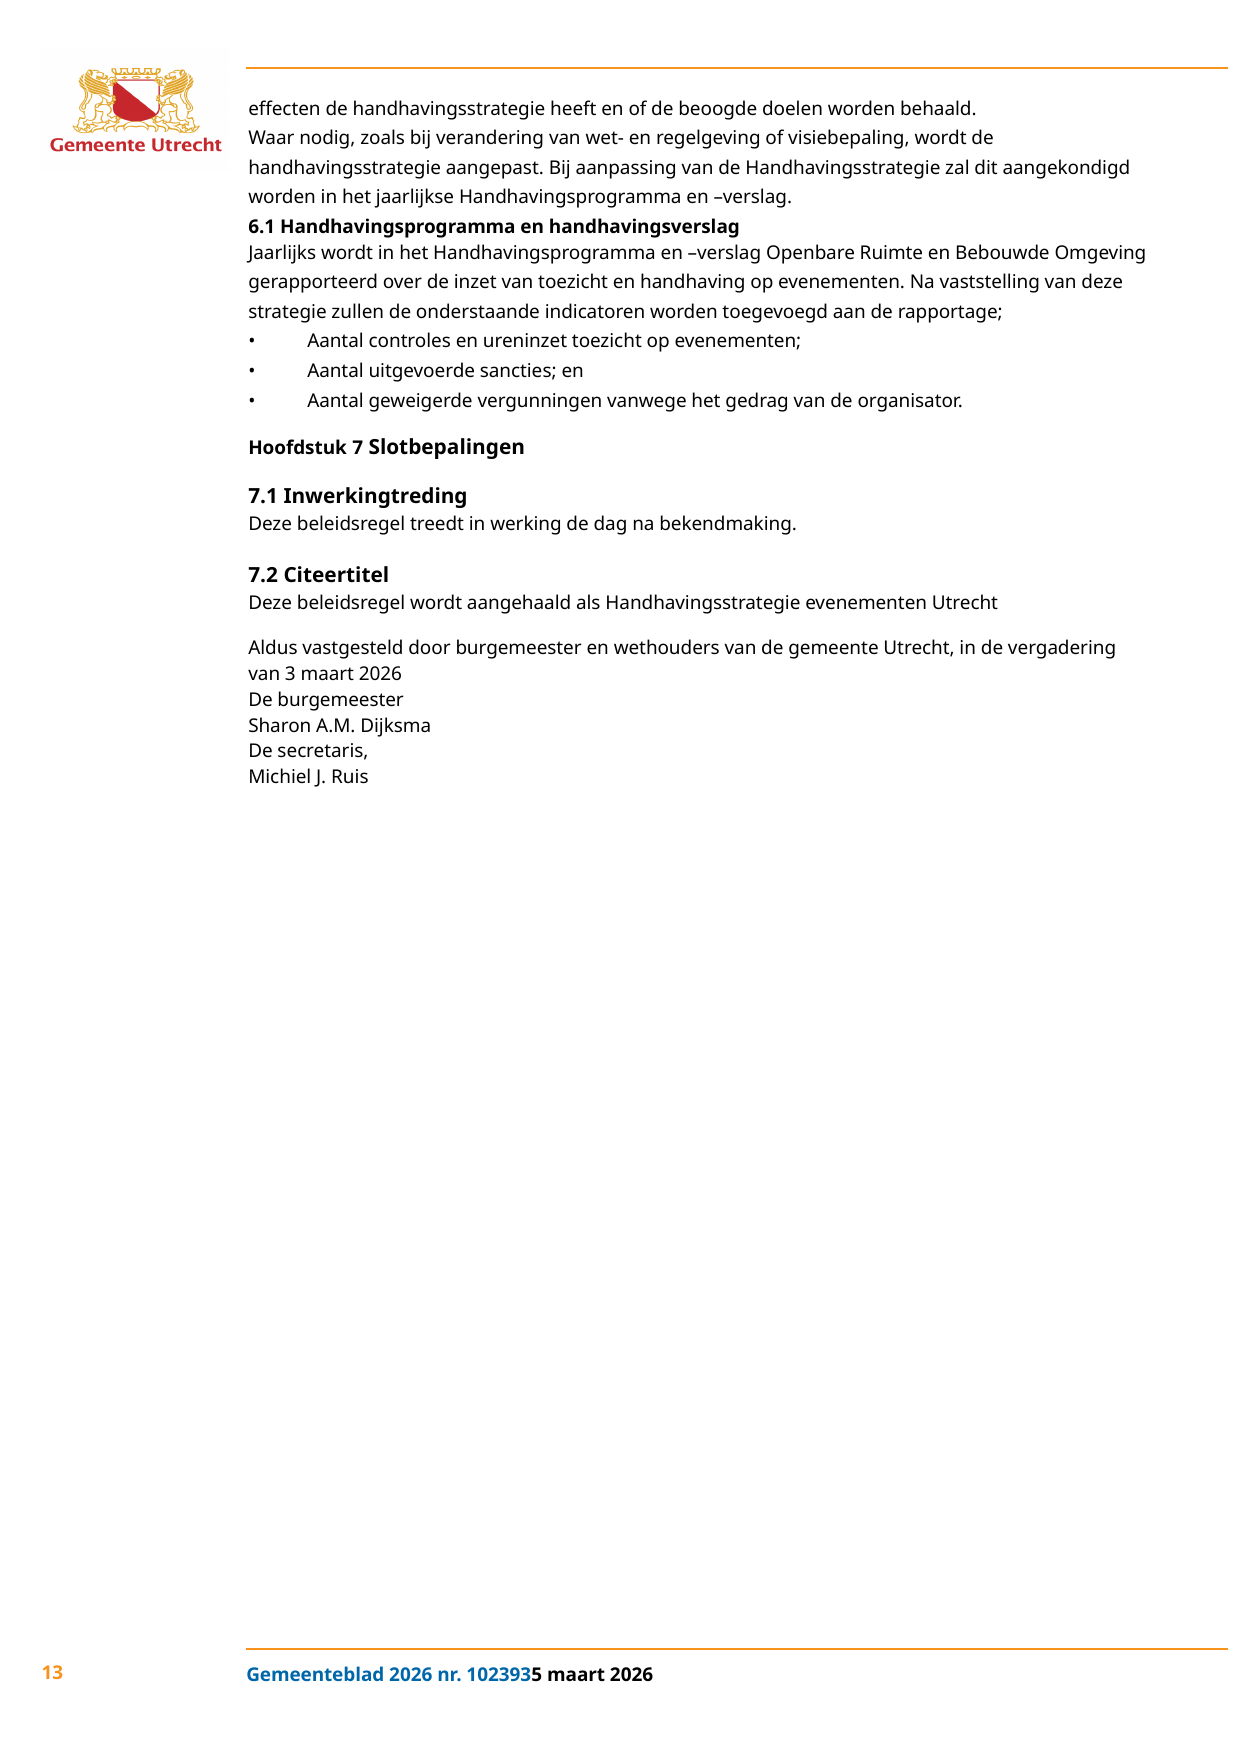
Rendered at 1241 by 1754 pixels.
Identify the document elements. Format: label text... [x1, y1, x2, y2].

text Jaarlijks wordt in het Handhavingsprogramma en –verslag Openbare Ruimte en Bebouwde Omgeving gerapporteerd over de inzet van toezicht en handhaving op evenementen. Na vaststelling van deze strategie zullen de onderstaande indicatoren worden toegevoegd aan de rapportage; [248, 239, 1152, 324]
text De burgemeester [248, 686, 1152, 712]
text 7.2 Citeertitel [248, 561, 1152, 589]
text Michiel J. Ruis [248, 763, 1152, 789]
text 7.1 Inwerkingtreding [248, 482, 1152, 510]
text effecten de handhavingsstrategie heeft en of de beoogde doelen worden behaald. [248, 95, 1152, 121]
list Aantal uitgevoerde sancties; en [248, 357, 1152, 383]
text Deze beleidsregel treedt in werking de dag na bekendmaking. [248, 510, 1152, 536]
text De secretaris, [248, 737, 1152, 763]
text Hoofdstuk 7 Slotbepalingen [248, 432, 1152, 461]
text Aldus vastgesteld door burgemeester en wethouders van de gemeente Utrecht, in de vergadering van 3 maart 2026 [248, 634, 1152, 686]
text Waar nodig, zoals bij verandering van wet- en regelgeving of visiebepaling, wordt de handhavingsstrategie aangepast. Bij aanpassing van de Handhavingsstrategie zal dit aangekondigd worden in het jaarlijkse Handhavingsprogramma en –verslag. [248, 124, 1152, 209]
text Sharon A.M. Dijksma [248, 712, 1152, 737]
picture [41, 47, 231, 172]
list Aantal geweigerde vergunningen vanwege het gedrag van de organisator. [248, 387, 1152, 412]
text 6.1 Handhavingsprogramma en handhavingsverslag [248, 213, 1152, 239]
text Deze beleidsregel wordt aangehaald als Handhavingsstrategie evenementen Utrecht [248, 589, 1152, 615]
list Aantal controles en ureninzet toezicht op evenementen; [248, 328, 1152, 353]
